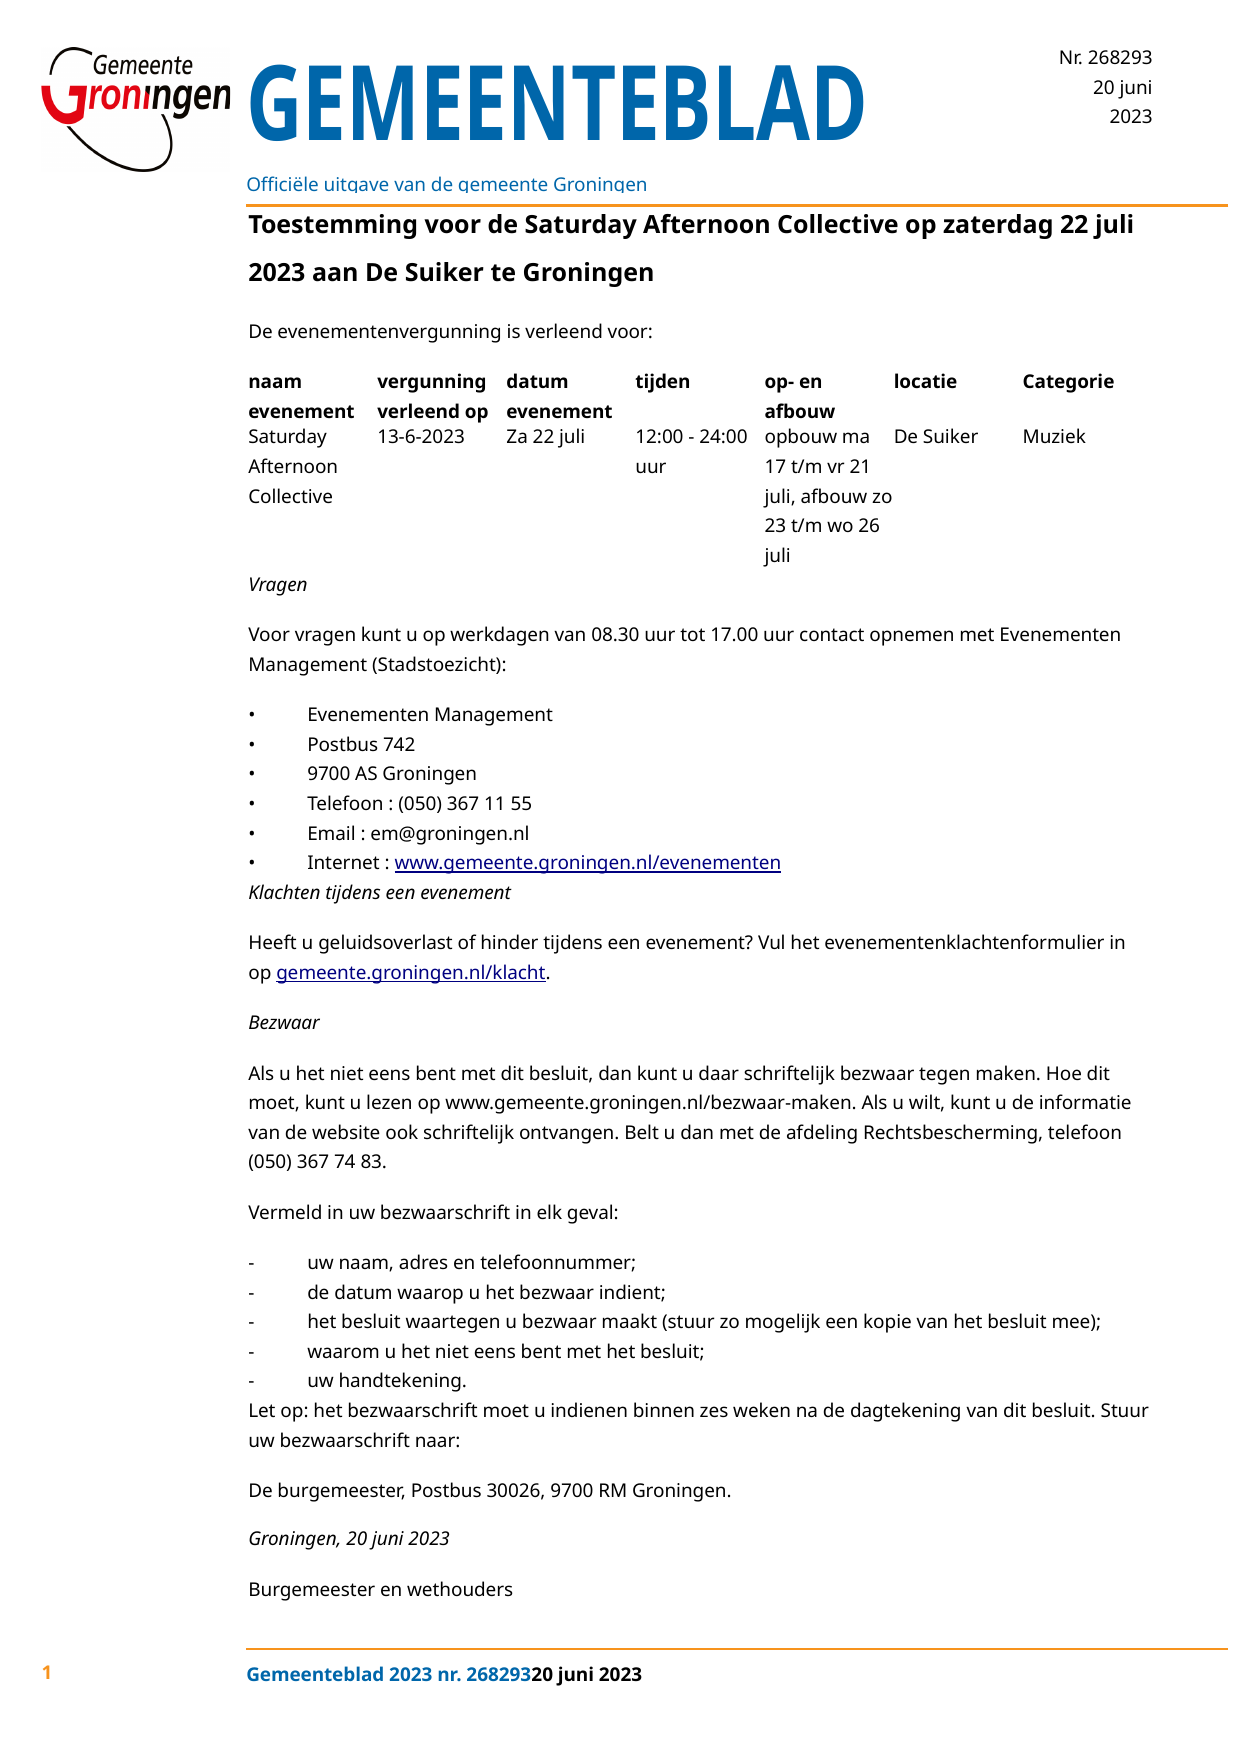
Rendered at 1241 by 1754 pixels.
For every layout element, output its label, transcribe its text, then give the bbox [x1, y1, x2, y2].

text De burgemeester, Postbus 30026, 9700 RM Groningen. [248, 1477, 1152, 1503]
list de datum waarop u het bezwaar indient; [248, 1279, 1152, 1305]
text Burgemeester en wethouders [248, 1577, 1152, 1602]
text Bezwaar [248, 1009, 1152, 1035]
text Klachten tijdens een evenement [248, 879, 1152, 905]
text Vermeld in uw bezwaarschrift in elk geval: [248, 1199, 1152, 1225]
table_header op- en afbouw [764, 369, 893, 424]
table_header datum evenement [506, 369, 635, 424]
list uw handtekening. [248, 1368, 1152, 1393]
table_cell opbouw ma 17 t/m vr 21 juli, afbouw zo 23 t/m wo 26 juli [764, 424, 893, 568]
text Vragen [248, 571, 1152, 597]
text De evenementenvergunning is verleend voor: [248, 318, 1152, 344]
table_cell 12:00 - 24:00 uur [635, 424, 764, 568]
list 9700 AS Groningen [248, 761, 1152, 786]
text Heeft u geluidsoverlast of hinder tijdens een evenement? Vul het evenementenklachtenformulier in op gemeente.groningen.nl/klacht. [248, 929, 1152, 985]
table_header tijden [635, 369, 764, 424]
list uw naam, adres en telefoonnummer; [248, 1249, 1152, 1275]
list waarom u het niet eens bent met het besluit; [248, 1338, 1152, 1364]
text Groningen, 20 juni 2023 [248, 1525, 1152, 1551]
text Voor vragen kunt u op werkdagen van 08.30 uur tot 17.00 uur contact opnemen met Evenementen Management (Stadstoezicht): [248, 621, 1152, 677]
table_cell Saturday Afternoon Collective [248, 424, 377, 568]
text Let op: het bezwaarschrift moet u indienen binnen zes weken na de dagtekening van dit besluit. Stuur uw bezwaarschrift naar: [248, 1397, 1152, 1453]
table_cell Za 22 juli [506, 424, 635, 568]
table_cell De Suiker [894, 424, 1022, 568]
list Postbus 742 [248, 731, 1152, 757]
text Als u het niet eens bent met dit besluit, dan kunt u daar schriftelijk bezwaar tegen maken. Hoe dit moet, kunt u lezen op www.gemeente.groningen.nl/bezwaar-maken. Als u wilt, kunt u de informatie van de website ook schriftelijk ontvangen. Belt u dan met de afdeling Rechtsbescherming, telefoon (050) 367 74 83. [248, 1060, 1152, 1174]
list Evenementen Management [248, 701, 1152, 727]
list Telefoon : (050) 367 11 55 [248, 790, 1152, 816]
table_header locatie [894, 369, 1022, 424]
text Toestemming voor de Saturday Afternoon Collective op zaterdag 22 juli 2023 aan De Suiker te Groningen [248, 207, 1152, 288]
picture [41, 47, 231, 172]
list Email : em@groningen.nl [248, 820, 1152, 846]
table_header vergunning verleend op [377, 369, 506, 424]
list Internet : www.gemeente.groningen.nl/evenementen [248, 849, 1152, 875]
table_header Categorie [1023, 369, 1152, 424]
table_cell Muziek [1023, 424, 1152, 568]
list het besluit waartegen u bezwaar maakt (stuur zo mogelijk een kopie van het besluit mee); [248, 1308, 1152, 1334]
table_header naam evenement [248, 369, 377, 424]
table_cell 13-6-2023 [377, 424, 506, 568]
